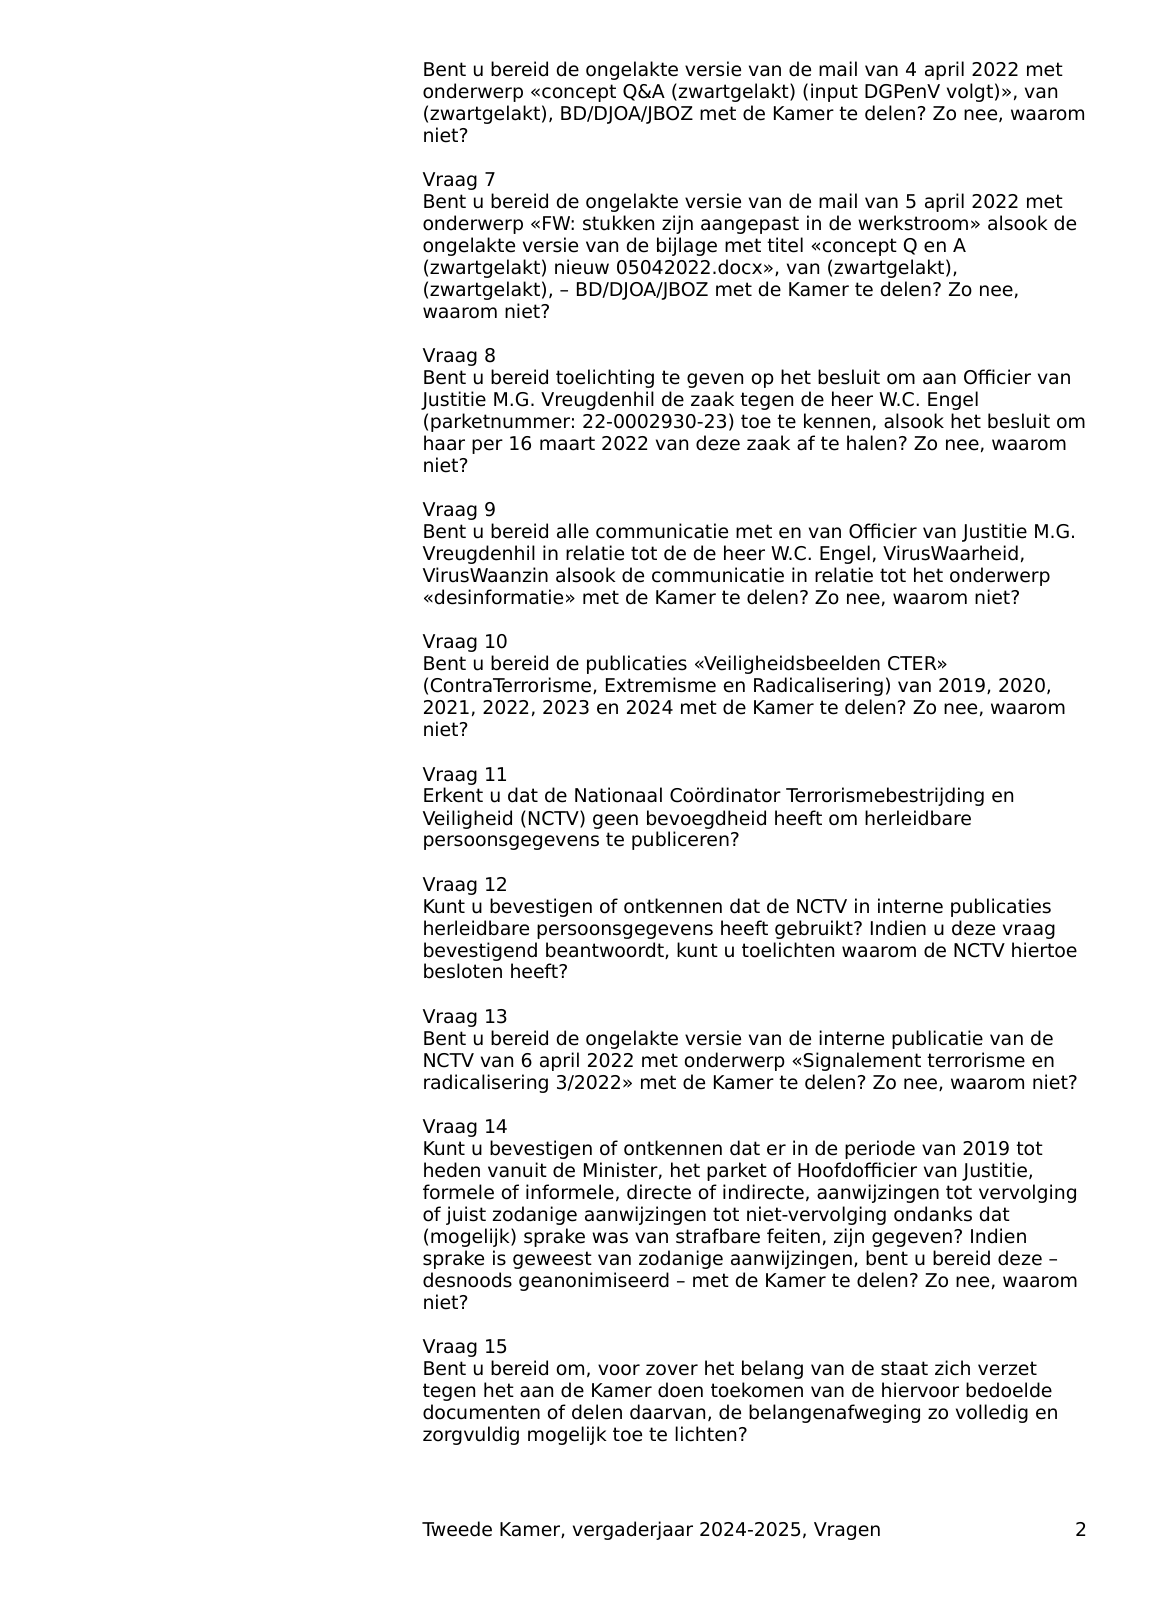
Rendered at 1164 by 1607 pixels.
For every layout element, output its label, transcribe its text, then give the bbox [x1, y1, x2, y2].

text Bent u bereid toelichting te geven op het besluit om aan Officier van Justitie M.G. Vreugdenhil de zaak tegen de heer W.C. Engel (parketnummer: 22-0002930-23) toe te kennen, alsook het besluit om haar per 16 maart 2022 van deze zaak af te halen? Zo nee, waarom niet? [422, 367, 1087, 477]
text Vraag 7 [422, 169, 1087, 191]
text Bent u bereid de ongelakte versie van de mail van 4 april 2022 met onderwerp «concept Q&A (zwartgelakt) (input DGPenV volgt)», van (zwartgelakt), BD/DJOA/JBOZ met de Kamer te delen? Zo nee, waarom niet? [422, 59, 1087, 147]
text Bent u bereid de ongelakte versie van de interne publicatie van de NCTV van 6 april 2022 met onderwerp «Signalement terrorisme en radicalisering 3/2022» met de Kamer te delen? Zo nee, waarom niet? [422, 1028, 1087, 1093]
text Vraag 14 [422, 1116, 1087, 1138]
text Bent u bereid de publicaties «Veiligheidsbeelden CTER» (ContraTerrorisme, Extremisme en Radicalisering) van 2019, 2020, 2021, 2022, 2023 en 2024 met de Kamer te delen? Zo nee, waarom niet? [422, 653, 1087, 741]
text Bent u bereid om, voor zover het belang van de staat zich verzet tegen het aan de Kamer doen toekomen van de hiervoor bedoelde documenten of delen daarvan, de belangenafweging zo volledig en zorgvuldig mogelijk toe te lichten? [422, 1358, 1087, 1446]
text Kunt u bevestigen of ontkennen dat er in de periode van 2019 tot heden vanuit de Minister, het parket of Hoofdofficier van Justitie, formele of informele, directe of indirecte, aanwijzingen tot vervolging of juist zodanige aanwijzingen tot niet-vervolging ondanks dat (mogelijk) sprake was van strafbare feiten, zijn gegeven? Indien sprake is geweest van zodanige aanwijzingen, bent u bereid deze – desnoods geanonimiseerd – met de Kamer te delen? Zo nee, waarom niet? [422, 1138, 1087, 1313]
text Bent u bereid de ongelakte versie van de mail van 5 april 2022 met onderwerp «FW: stukken zijn aangepast in de werkstroom» alsook de ongelakte versie van de bijlage met titel «concept Q en A (zwartgelakt) nieuw 05042022.docx», van (zwartgelakt), (zwartgelakt), – BD/DJOA/JBOZ met de Kamer te delen? Zo nee, waarom niet? [422, 191, 1087, 323]
text Vraag 8 [422, 345, 1087, 367]
text Vraag 10 [422, 631, 1087, 653]
text Vraag 13 [422, 1006, 1087, 1028]
text Vraag 11 [422, 763, 1087, 785]
text Vraag 15 [422, 1336, 1087, 1358]
text Bent u bereid alle communicatie met en van Officier van Justitie M.G. Vreugdenhil in relatie tot de de heer W.C. Engel, VirusWaarheid, VirusWaanzin alsook de communicatie in relatie tot het onderwerp «desinformatie» met de Kamer te delen? Zo nee, waarom niet? [422, 521, 1087, 609]
text Erkent u dat de Nationaal Coördinator Terrorismebestrijding en Veiligheid (NCTV) geen bevoegdheid heeft om herleidbare persoonsgegevens te publiceren? [422, 785, 1087, 851]
text Vraag 9 [422, 499, 1087, 521]
text Vraag 12 [422, 873, 1087, 896]
text Kunt u bevestigen of ontkennen dat de NCTV in interne publicaties herleidbare persoonsgegevens heeft gebruikt? Indien u deze vraag bevestigend beantwoordt, kunt u toelichten waarom de NCTV hiertoe besloten heeft? [422, 896, 1087, 983]
